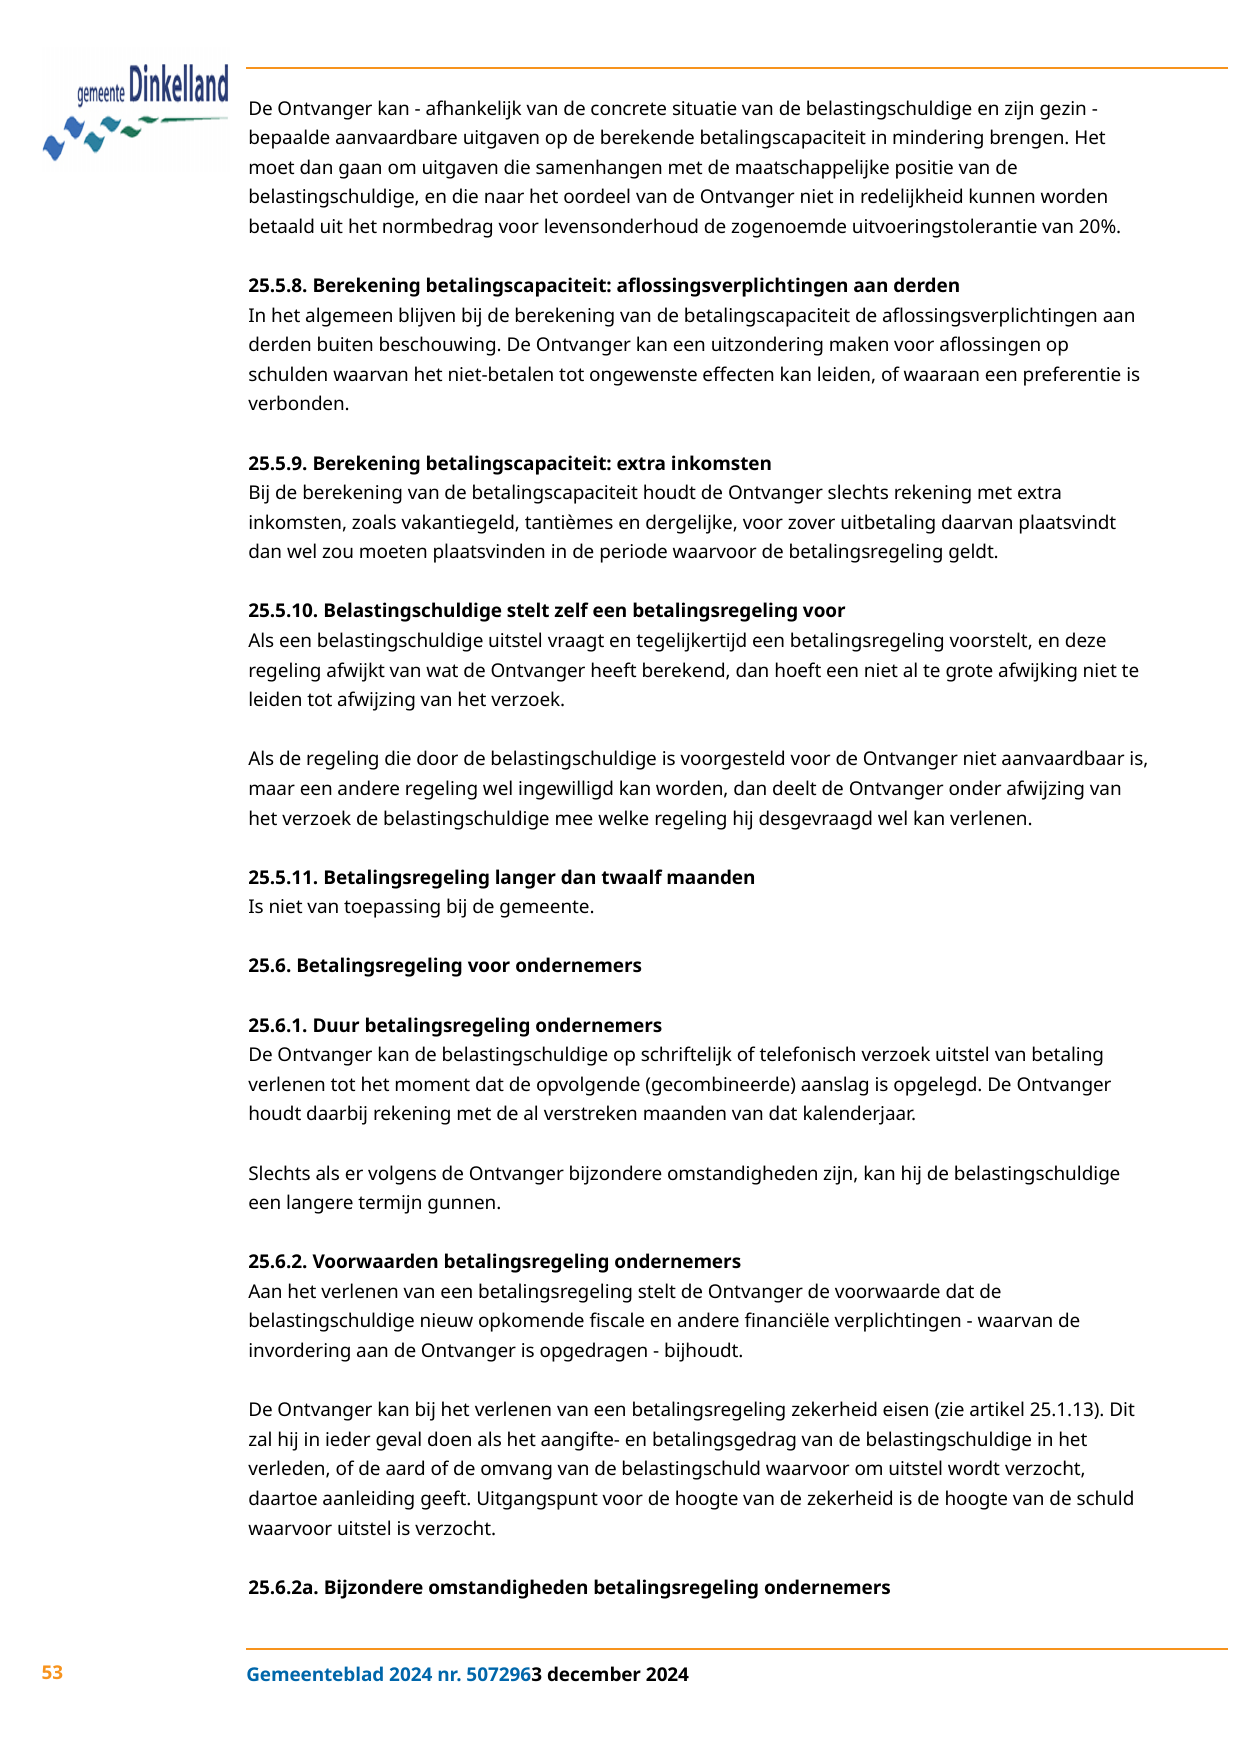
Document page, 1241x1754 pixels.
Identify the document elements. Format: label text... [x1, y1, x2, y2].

text 25.5.9. Berekening betalingscapaciteit: extra inkomsten [248, 450, 1152, 476]
text Is niet van toepassing bij de gemeente. [248, 893, 1152, 919]
text 25.6.2. Voorwaarden betalingsregeling ondernemers [248, 1248, 1152, 1274]
text De Ontvanger kan bij het verlenen van een betalingsregeling zekerheid eisen (zie artikel 25.1.13). Dit zal hij in ieder geval doen als het aangifte- en betalingsgedrag van de belastingschuldige in het verleden, of de aard of de omvang van de belastingschuld waarvoor om uitstel wordt verzocht, daartoe aanleiding geeft. Uitgangspunt voor de hoogte van de zekerheid is de hoogte van de schuld waarvoor uitstel is verzocht. [248, 1396, 1152, 1541]
text 25.6.1. Duur betalingsregeling ondernemers [248, 1012, 1152, 1038]
text 25.5.10. Belastingschuldige stelt zelf een betalingsregeling voor [248, 598, 1152, 623]
picture [41, 47, 231, 172]
text Slechts als er volgens de Ontvanger bijzondere omstandigheden zijn, kan hij de belastingschuldige een langere termijn gunnen. [248, 1160, 1152, 1215]
text 25.6.2a. Bijzondere omstandigheden betalingsregeling ondernemers [248, 1574, 1152, 1600]
text 25.5.8. Berekening betalingscapaciteit: aflossingsverplichtingen aan derden [248, 272, 1152, 298]
text De Ontvanger kan - afhankelijk van de concrete situatie van de belastingschuldige en zijn gezin - bepaalde aanvaardbare uitgaven op de berekende betalingscapaciteit in mindering brengen. Het moet dan gaan om uitgaven die samenhangen met de maatschappelijke positie van de belastingschuldige, en die naar het oordeel van de Ontvanger niet in redelijkheid kunnen worden betaald uit het normbedrag voor levensonderhoud de zogenoemde uitvoeringstolerantie van 20%. [248, 95, 1152, 239]
text 25.5.11. Betalingsregeling langer dan twaalf maanden [248, 864, 1152, 890]
text Aan het verlenen van een betalingsregeling stelt de Ontvanger de voorwaarde dat de belastingschuldige nieuw opkomende fiscale en andere financiële verplichtingen - waarvan de invordering aan de Ontvanger is opgedragen - bijhoudt. [248, 1278, 1152, 1363]
text In het algemeen blijven bij de berekening van de betalingscapaciteit de aflossingsverplichtingen aan derden buiten beschouwing. De Ontvanger kan een uitzondering maken voor aflossingen op schulden waarvan het niet-betalen tot ongewenste effecten kan leiden, of waaraan een preferentie is verbonden. [248, 302, 1152, 416]
text Als de regeling die door de belastingschuldige is voorgesteld voor de Ontvanger niet aanvaardbaar is, maar een andere regeling wel ingewilligd kan worden, dan deelt de Ontvanger onder afwijzing van het verzoek de belastingschuldige mee welke regeling hij desgevraagd wel kan verlenen. [248, 746, 1152, 831]
text 25.6. Betalingsregeling voor ondernemers [248, 953, 1152, 978]
text Als een belastingschuldige uitstel vraagt en tegelijkertijd een betalingsregeling voorstelt, en deze regeling afwijkt van wat de Ontvanger heeft berekend, dan hoeft een niet al te grote afwijking niet te leiden tot afwijzing van het verzoek. [248, 627, 1152, 712]
text De Ontvanger kan de belastingschuldige op schriftelijk of telefonisch verzoek uitstel van betaling verlenen tot het moment dat de opvolgende (gecombineerde) aanslag is opgelegd. De Ontvanger houdt daarbij rekening met de al verstreken maanden van dat kalenderjaar. [248, 1041, 1152, 1126]
text Bij de berekening van de betalingscapaciteit houdt de Ontvanger slechts rekening met extra inkomsten, zoals vakantiegeld, tantièmes en dergelijke, voor zover uitbetaling daarvan plaatsvindt dan wel zou moeten plaatsvinden in de periode waarvoor de betalingsregeling geldt. [248, 479, 1152, 564]
